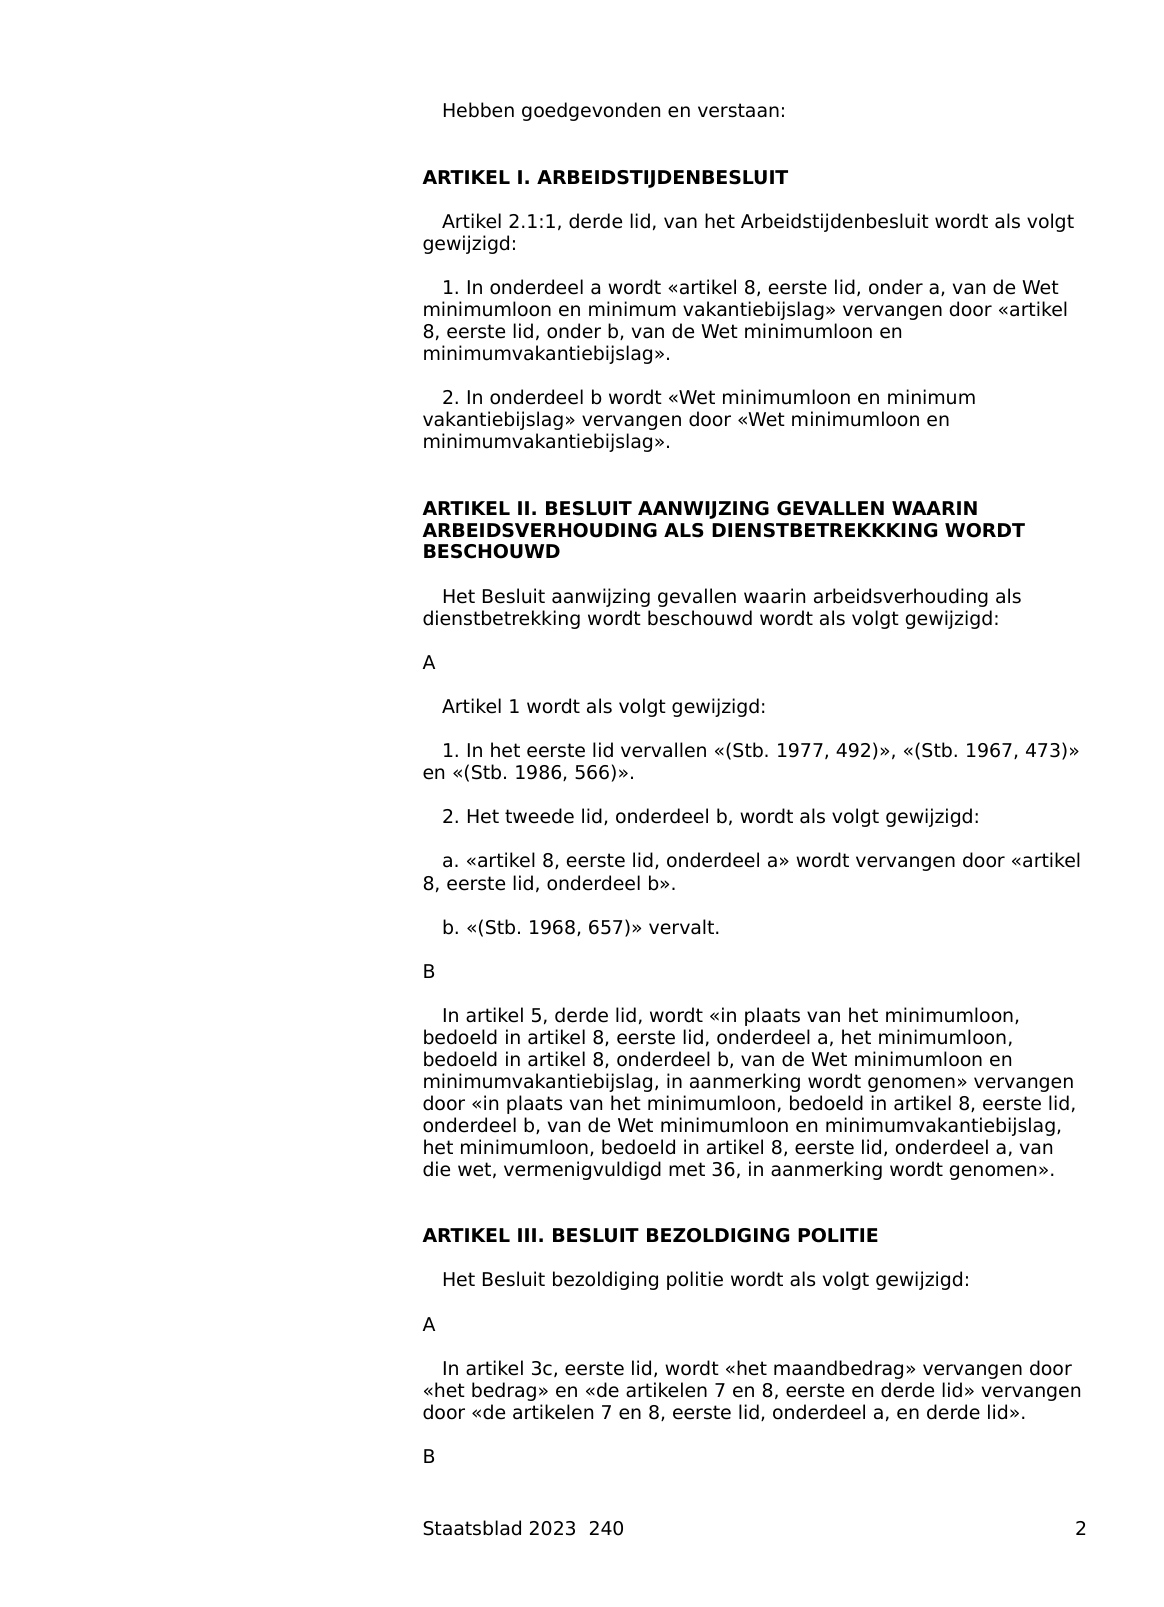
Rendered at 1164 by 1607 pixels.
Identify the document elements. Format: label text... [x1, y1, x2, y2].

text A [422, 652, 1087, 674]
text 2. In onderdeel b wordt «Wet minimumloon en minimum vakantiebijslag» vervangen door «Wet minimumloon en minimumvakantiebijslag». [422, 387, 1087, 453]
subtitle ARTIKEL III. BESLUIT BEZOLDIGING POLITIE [422, 1225, 1087, 1247]
text B [422, 961, 1087, 983]
text 2. Het tweede lid, onderdeel b, wordt als volgt gewijzigd: [422, 806, 1087, 828]
text Het Besluit bezoldiging politie wordt als volgt gewijzigd: [422, 1269, 1087, 1291]
text Artikel 1 wordt als volgt gewijzigd: [422, 696, 1087, 718]
text Hebben goedgevonden en verstaan: [422, 100, 1087, 122]
text In artikel 5, derde lid, wordt «in plaats van het minimumloon, bedoeld in artikel 8, eerste lid, onderdeel a, het minimumloon, bedoeld in artikel 8, onderdeel b, van de Wet minimumloon en minimumvakantiebijslag, in aanmerking wordt genomen» vervangen door «in plaats van het minimumloon, bedoeld in artikel 8, eerste lid, onderdeel b, van de Wet minimumloon en minimumvakantiebijslag, het minimumloon, bedoeld in artikel 8, eerste lid, onderdeel a, van die wet, vermenigvuldigd met 36, in aanmerking wordt genomen». [422, 1005, 1087, 1181]
text Artikel 2.1:1, derde lid, van het Arbeidstijdenbesluit wordt als volgt gewijzigd: [422, 211, 1087, 255]
text a. «artikel 8, eerste lid, onderdeel a» wordt vervangen door «artikel 8, eerste lid, onderdeel b». [422, 850, 1087, 894]
text Het Besluit aanwijzing gevallen waarin arbeidsverhouding als dienstbetrekking wordt beschouwd wordt als volgt gewijzigd: [422, 586, 1087, 629]
text In artikel 3c, eerste lid, wordt «het maandbedrag» vervangen door «het bedrag» en «de artikelen 7 en 8, eerste en derde lid» vervangen door «de artikelen 7 en 8, eerste lid, onderdeel a, en derde lid». [422, 1358, 1087, 1423]
text B [422, 1446, 1087, 1468]
text 1. In het eerste lid vervallen «(Stb. 1977, 492)», «(Stb. 1967, 473)» en «(Stb. 1986, 566)». [422, 740, 1087, 784]
subtitle ARTIKEL II. BESLUIT AANWIJZING GEVALLEN WAARIN ARBEIDSVERHOUDING ALS DIENSTBETREKKKING WORDT BESCHOUWD [422, 497, 1087, 563]
subtitle ARTIKEL I. ARBEIDSTIJDENBESLUIT [422, 167, 1087, 189]
text 1. In onderdeel a wordt «artikel 8, eerste lid, onder a, van de Wet minimumloon en minimum vakantiebijslag» vervangen door «artikel 8, eerste lid, onder b, van de Wet minimumloon en minimumvakantiebijslag». [422, 277, 1087, 365]
text b. «(Stb. 1968, 657)» vervalt. [422, 917, 1087, 938]
text A [422, 1313, 1087, 1335]
